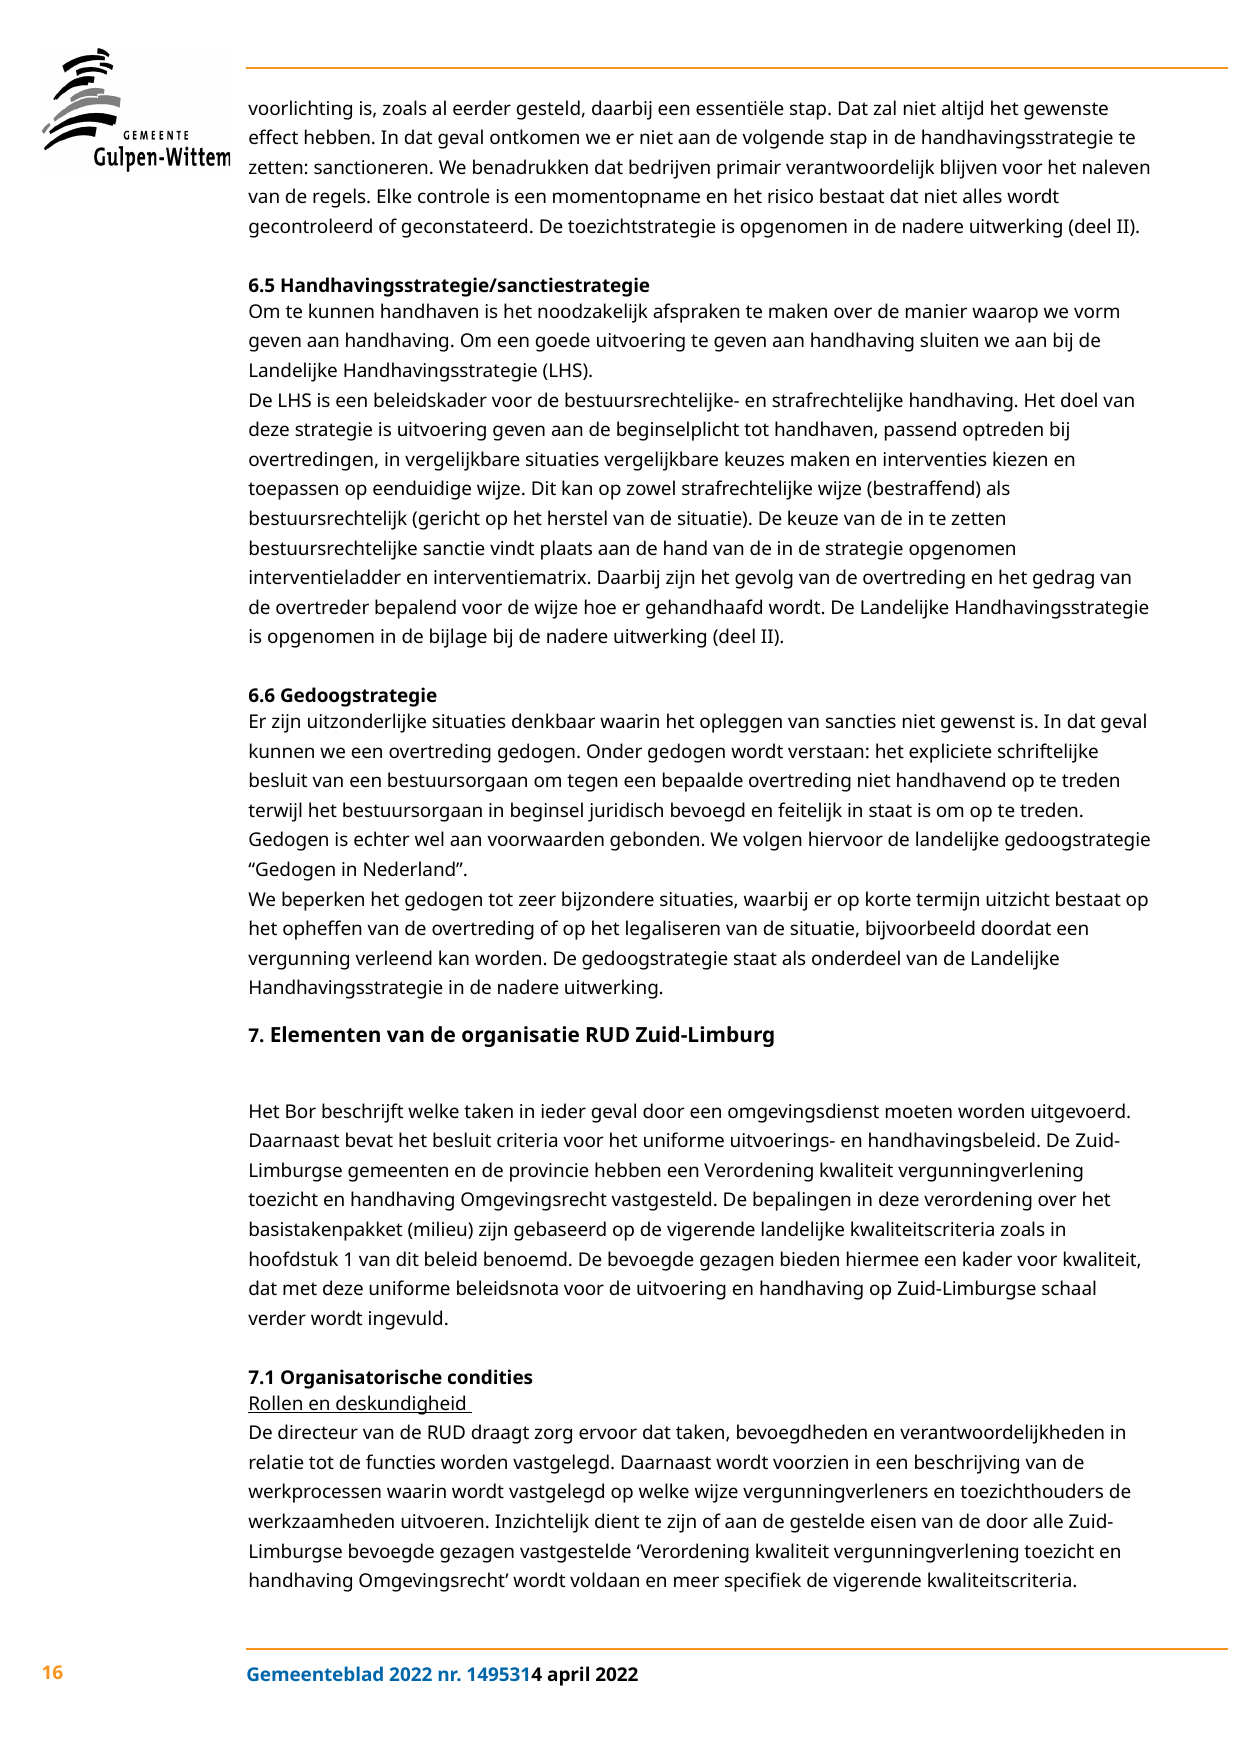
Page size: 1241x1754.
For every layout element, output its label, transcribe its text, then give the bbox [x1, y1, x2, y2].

text 6.6 Gedoogstrategie [248, 683, 1152, 708]
text Het Bor beschrijft welke taken in ieder geval door een omgevingsdienst moeten worden uitgevoerd. Daarnaast bevat het besluit criteria voor het uniforme uitvoerings- en handhavingsbeleid. De Zuid-Limburgse gemeenten en de provincie hebben een Verordening kwaliteit vergunningverlening toezicht en handhaving Omgevingsrecht vastgesteld. De bepalingen in deze verordening over het basistakenpakket (milieu) zijn gebaseerd op de vigerende landelijke kwaliteitscriteria zoals in hoofdstuk 1 van dit beleid benoemd. De bevoegde gezagen bieden hiermee een kader voor kwaliteit, dat met deze uniforme beleidsnota voor de uitvoering en handhaving op Zuid-Limburgse schaal verder wordt ingevuld. [248, 1098, 1152, 1331]
text 7.1 Organisatorische condities [248, 1364, 1152, 1390]
text 7. Elementen van de organisatie RUD Zuid-Limburg [248, 1020, 1152, 1049]
text We beperken het gedogen tot zeer bijzondere situaties, waarbij er op korte termijn uitzicht bestaat op het opheffen van de overtreding of op het legaliseren van de situatie, bijvoorbeeld doordat een vergunning verleend kan worden. De gedoogstrategie staat als onderdeel van de Landelijke Handhavingsstrategie in de nadere uitwerking. [248, 886, 1152, 1000]
text voorlichting is, zoals al eerder gesteld, daarbij een essentiële stap. Dat zal niet altijd het gewenste effect hebben. In dat geval ontkomen we er niet aan de volgende stap in de handhavingsstrategie te zetten: sanctioneren. We benadrukken dat bedrijven primair verantwoordelijk blijven voor het naleven van de regels. Elke controle is een momentopname en het risico bestaat dat niet alles wordt gecontroleerd of geconstateerd. De toezichtstrategie is opgenomen in de nadere uitwerking (deel II). [248, 95, 1152, 239]
text De LHS is een beleidskader voor de bestuursrechtelijke- en strafrechtelijke handhaving. Het doel van deze strategie is uitvoering geven aan de beginselplicht tot handhaven, passend optreden bij overtredingen, in vergelijkbare situaties vergelijkbare keuzes maken en interventies kiezen en toepassen op eenduidige wijze. Dit kan op zowel strafrechtelijke wijze (bestraffend) als bestuursrechtelijk (gericht op het herstel van de situatie). De keuze van de in te zetten bestuursrechtelijke sanctie vindt plaats aan de hand van de in de strategie opgenomen interventieladder en interventiematrix. Daarbij zijn het gevolg van de overtreding en het gedrag van de overtreder bepalend voor de wijze hoe er gehandhaafd wordt. De Landelijke Handhavingsstrategie is opgenomen in de bijlage bij de nadere uitwerking (deel II). [248, 387, 1152, 649]
text 6.5 Handhavingsstrategie/sanctiestrategie [248, 272, 1152, 298]
text Er zijn uitzonderlijke situaties denkbaar waarin het opleggen van sancties niet gewenst is. In dat geval kunnen we een overtreding gedogen. Onder gedogen wordt verstaan: het expliciete schriftelijke besluit van een bestuursorgaan om tegen een bepaalde overtreding niet handhavend op te treden terwijl het bestuursorgaan in beginsel juridisch bevoegd en feitelijk in staat is om op te treden. Gedogen is echter wel aan voorwaarden gebonden. We volgen hiervoor de landelijke gedoogstrategie “Gedogen in Nederland”. [248, 708, 1152, 882]
text De directeur van de RUD draagt zorg ervoor dat taken, bevoegdheden en verantwoordelijkheden in relatie tot de functies worden vastgelegd. Daarnaast wordt voorzien in een beschrijving van de werkprocessen waarin wordt vastgelegd op welke wijze vergunningverleners en toezichthouders de werkzaamheden uitvoeren. Inzichtelijk dient te zijn of aan de gestelde eisen van de door alle Zuid-Limburgse bevoegde gezagen vastgestelde ‘Verordening kwaliteit vergunningverlening toezicht en handhaving Omgevingsrecht’ wordt voldaan en meer specifiek de vigerende kwaliteitscriteria. [248, 1419, 1152, 1593]
text Om te kunnen handhaven is het noodzakelijk afspraken te maken over de manier waarop we vorm geven aan handhaving. Om een goede uitvoering te geven aan handhaving sluiten we aan bij de Landelijke Handhavingsstrategie (LHS). [248, 298, 1152, 383]
picture [41, 47, 231, 172]
text Rollen en deskundigheid [248, 1390, 1152, 1416]
